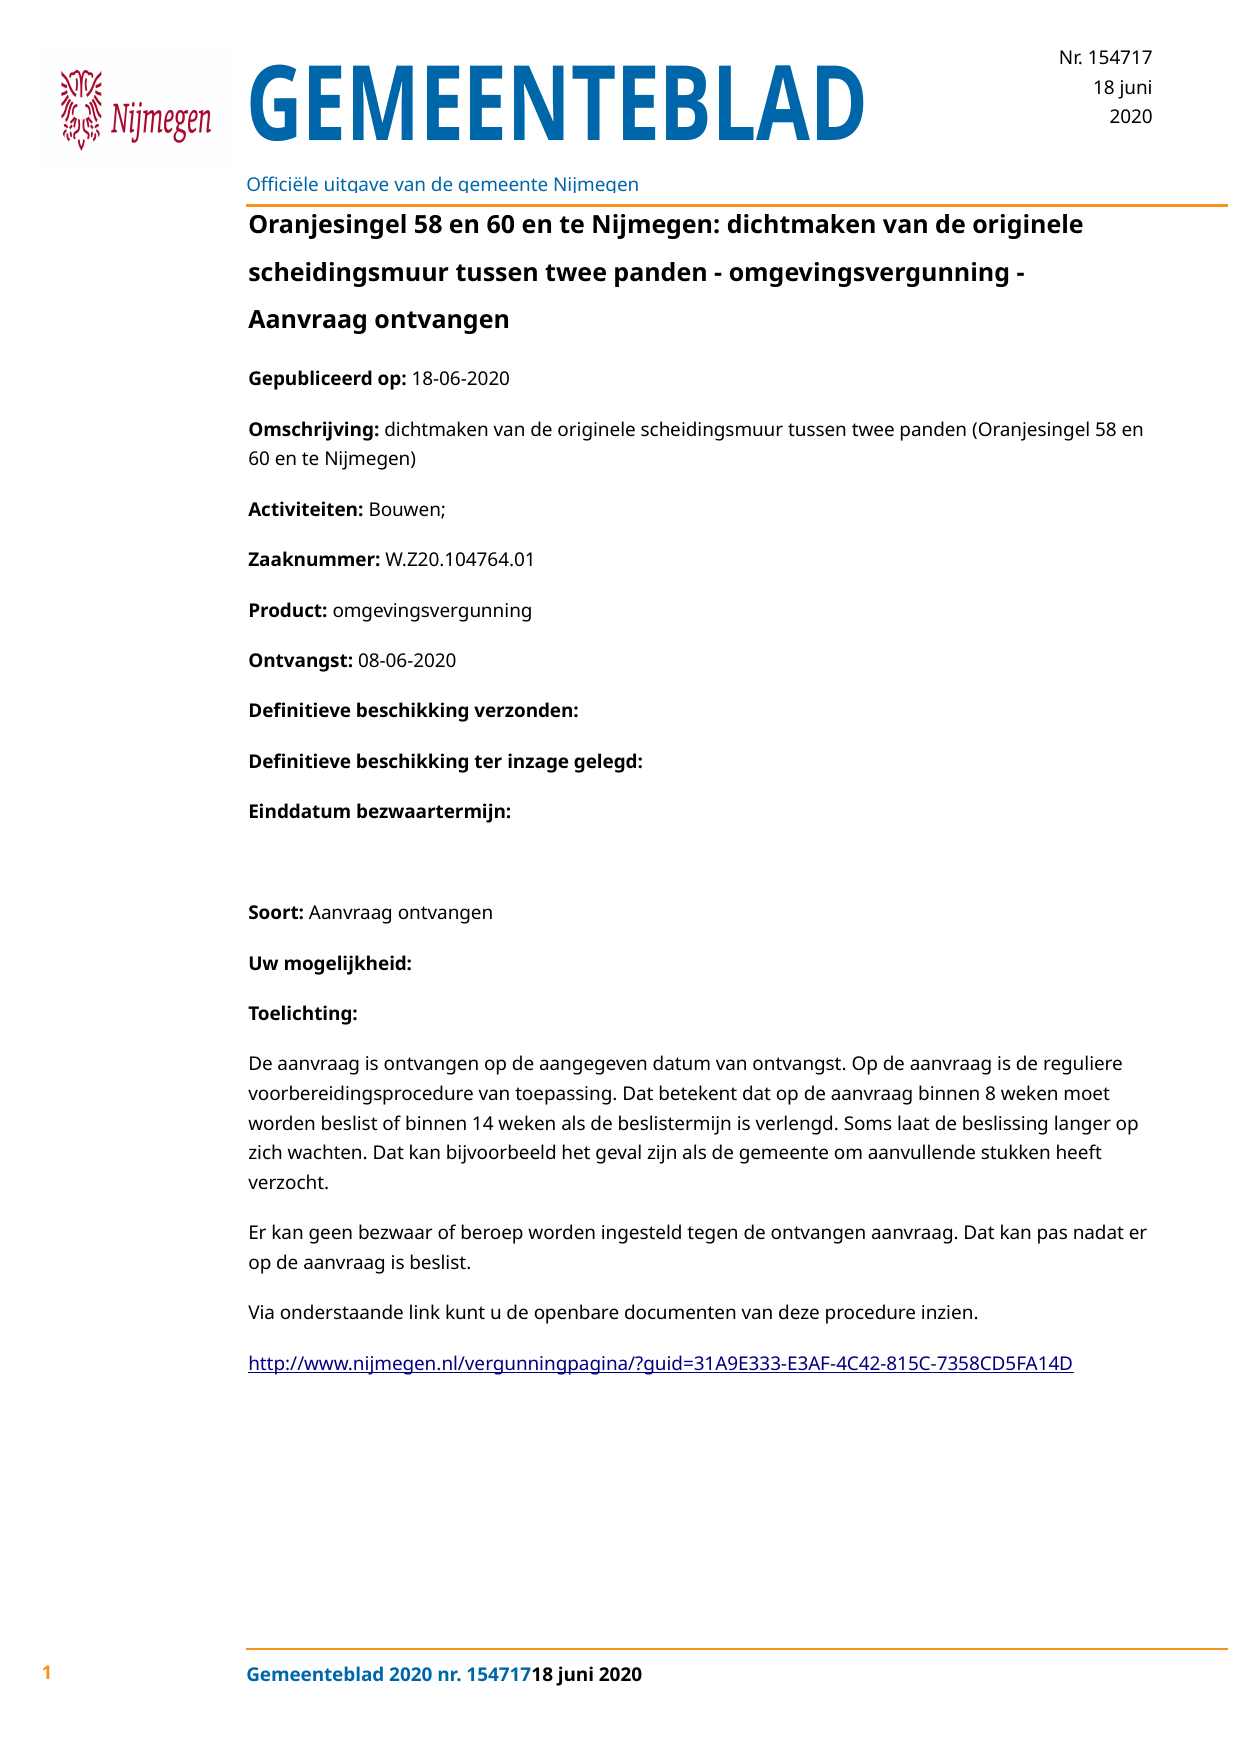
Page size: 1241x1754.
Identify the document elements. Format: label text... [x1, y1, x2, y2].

text Uw mogelijkheid: [248, 950, 1152, 975]
text Omschrijving: dichtmaken van de originele scheidingsmuur tussen twee panden (Oranjesingel 58 en 60 en te Nijmegen) [248, 416, 1152, 471]
text De aanvraag is ontvangen op de aangegeven datum van ontvangst. Op de aanvraag is de reguliere voorbereidingsprocedure van toepassing. Dat betekent dat op de aanvraag binnen 8 weken moet worden beslist of binnen 14 weken als de beslistermijn is verlengd. Soms laat de beslissing langer op zich wachten. Dat kan bijvoorbeeld het geval zijn als de gemeente om aanvullende stukken heeft verzocht. [248, 1051, 1152, 1194]
text http://www.nijmegen.nl/vergunningpagina/?guid=31A9E333-E3AF-4C42-815C-7358CD5FA14D [248, 1350, 1152, 1375]
text Definitieve beschikking ter inzage gelegd: [248, 748, 1152, 774]
text Gepubliceerd op: 18-06-2020 [248, 366, 1152, 391]
text Oranjesingel 58 en 60 en te Nijmegen: dichtmaken van de originele scheidingsmuur tussen twee panden - omgevingsvergunning - Aanvraag ontvangen [248, 207, 1152, 336]
text Soort: Aanvraag ontvangen [248, 899, 1152, 925]
text Toelichting: [248, 1000, 1152, 1026]
text Definitieve beschikking verzonden: [248, 698, 1152, 723]
text Er kan geen bezwaar of beroep worden ingesteld tegen de ontvangen aanvraag. Dat kan pas nadat er op de aanvraag is beslist. [248, 1219, 1152, 1274]
picture [41, 47, 231, 172]
text Activiteiten: Bouwen; [248, 496, 1152, 522]
text Via onderstaande link kunt u de openbare documenten van deze procedure inzien. [248, 1299, 1152, 1325]
text Product: omgevingsvergunning [248, 597, 1152, 622]
text Zaaknummer: W.Z20.104764.01 [248, 546, 1152, 572]
text Einddatum bezwaartermijn: [248, 798, 1152, 824]
text Ontvangst: 08-06-2020 [248, 647, 1152, 673]
